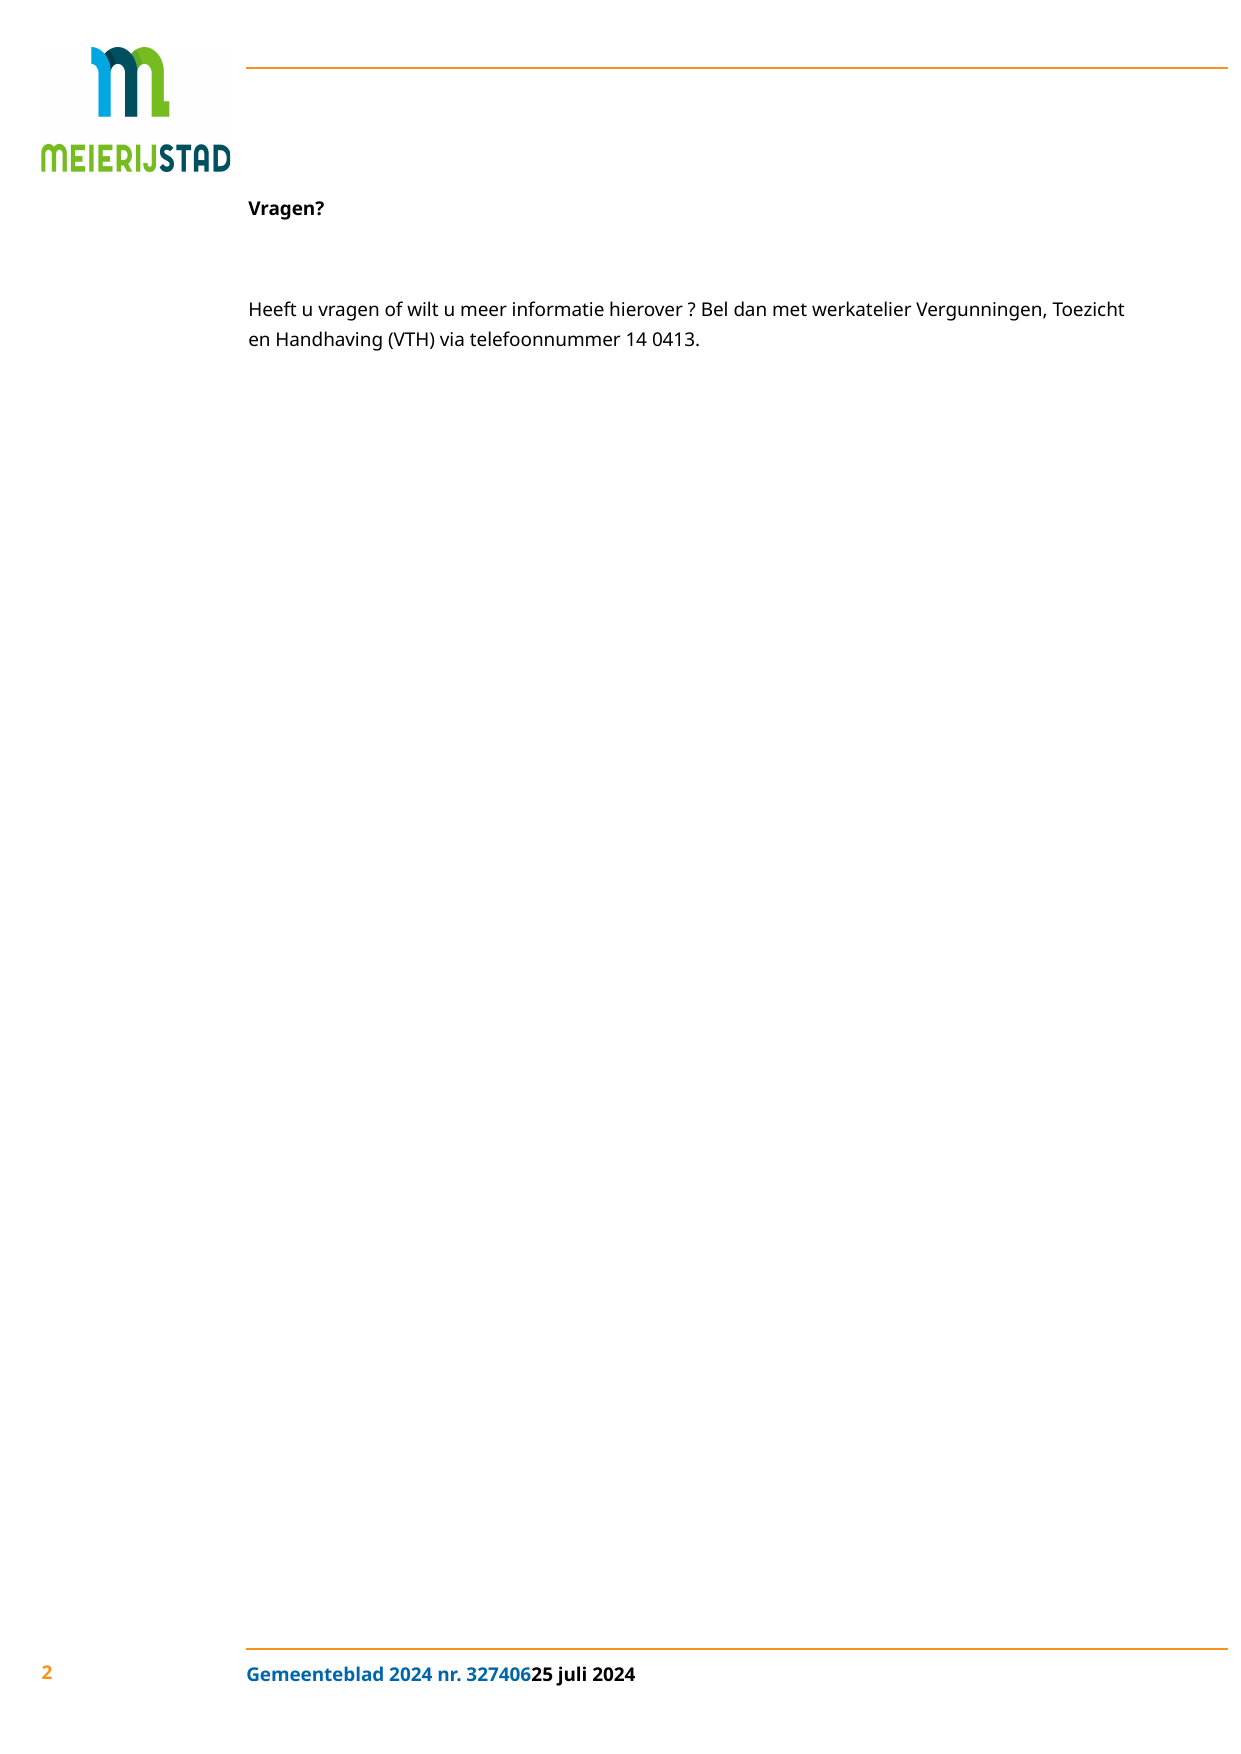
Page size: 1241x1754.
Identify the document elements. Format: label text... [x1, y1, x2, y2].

text Heeft u vragen of wilt u meer informatie hierover ? Bel dan met werkatelier Vergunningen, Toezicht en Handhaving (VTH) via telefoonnummer 14 0413. [248, 296, 1152, 352]
picture [41, 47, 231, 172]
text Vragen? [248, 196, 1152, 221]
